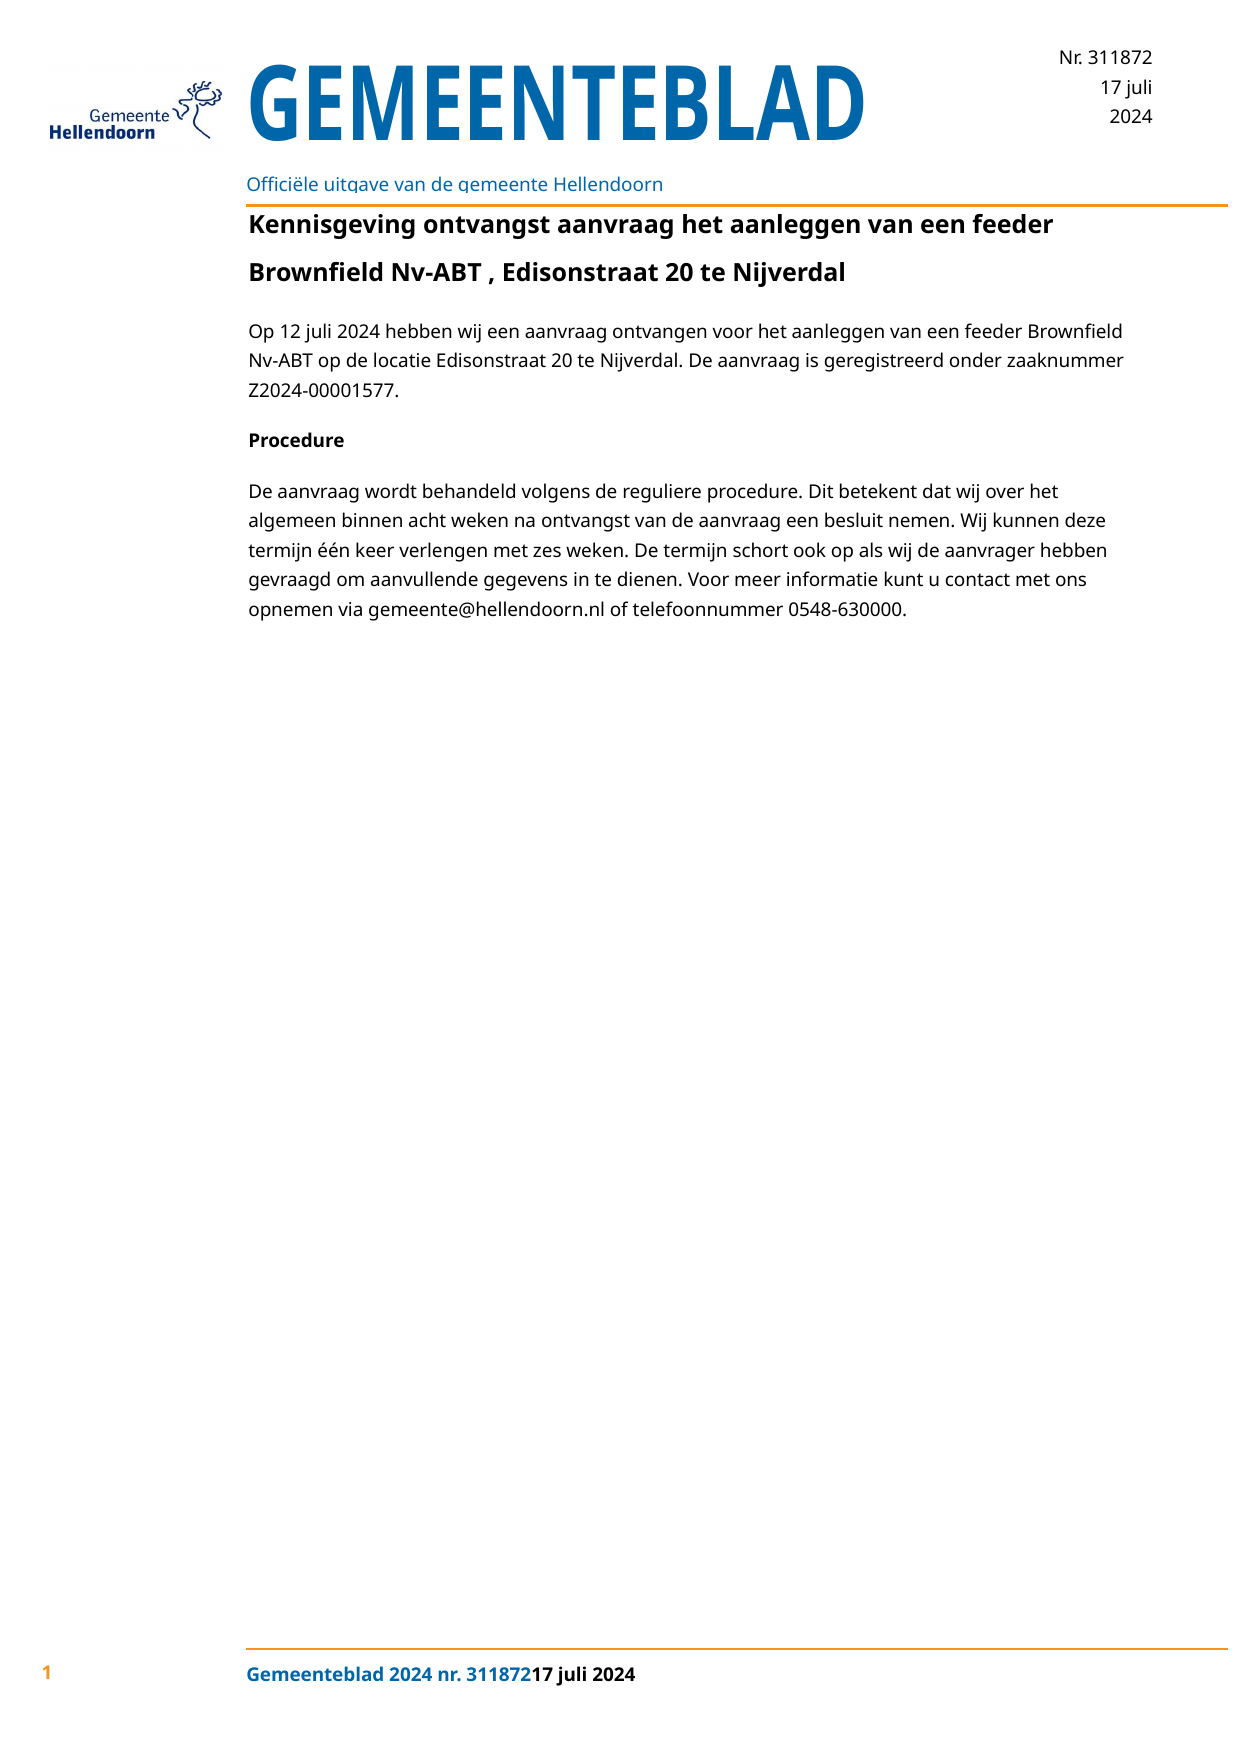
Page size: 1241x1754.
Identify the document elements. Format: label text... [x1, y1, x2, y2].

text Kennisgeving ontvangst aanvraag het aanleggen van een feeder Brownfield Nv-ABT , Edisonstraat 20 te Nijverdal [248, 207, 1152, 288]
picture [41, 47, 231, 172]
text Procedure [248, 427, 1152, 453]
text De aanvraag wordt behandeld volgens de reguliere procedure. Dit betekent dat wij over het algemeen binnen acht weken na ontvangst van de aanvraag een besluit nemen. Wij kunnen deze termijn één keer verlengen met zes weken. De termijn schort ook op als wij de aanvrager hebben gevraagd om aanvullende gegevens in te dienen. Voor meer informatie kunt u contact met ons opnemen via gemeente@hellendoorn.nl of telefoonnummer 0548-630000. [248, 478, 1152, 622]
text Op 12 juli 2024 hebben wij een aanvraag ontvangen voor het aanleggen van een feeder Brownfield Nv-ABT op de locatie Edisonstraat 20 te Nijverdal. De aanvraag is geregistreerd onder zaaknummer Z2024-00001577. [248, 318, 1152, 403]
